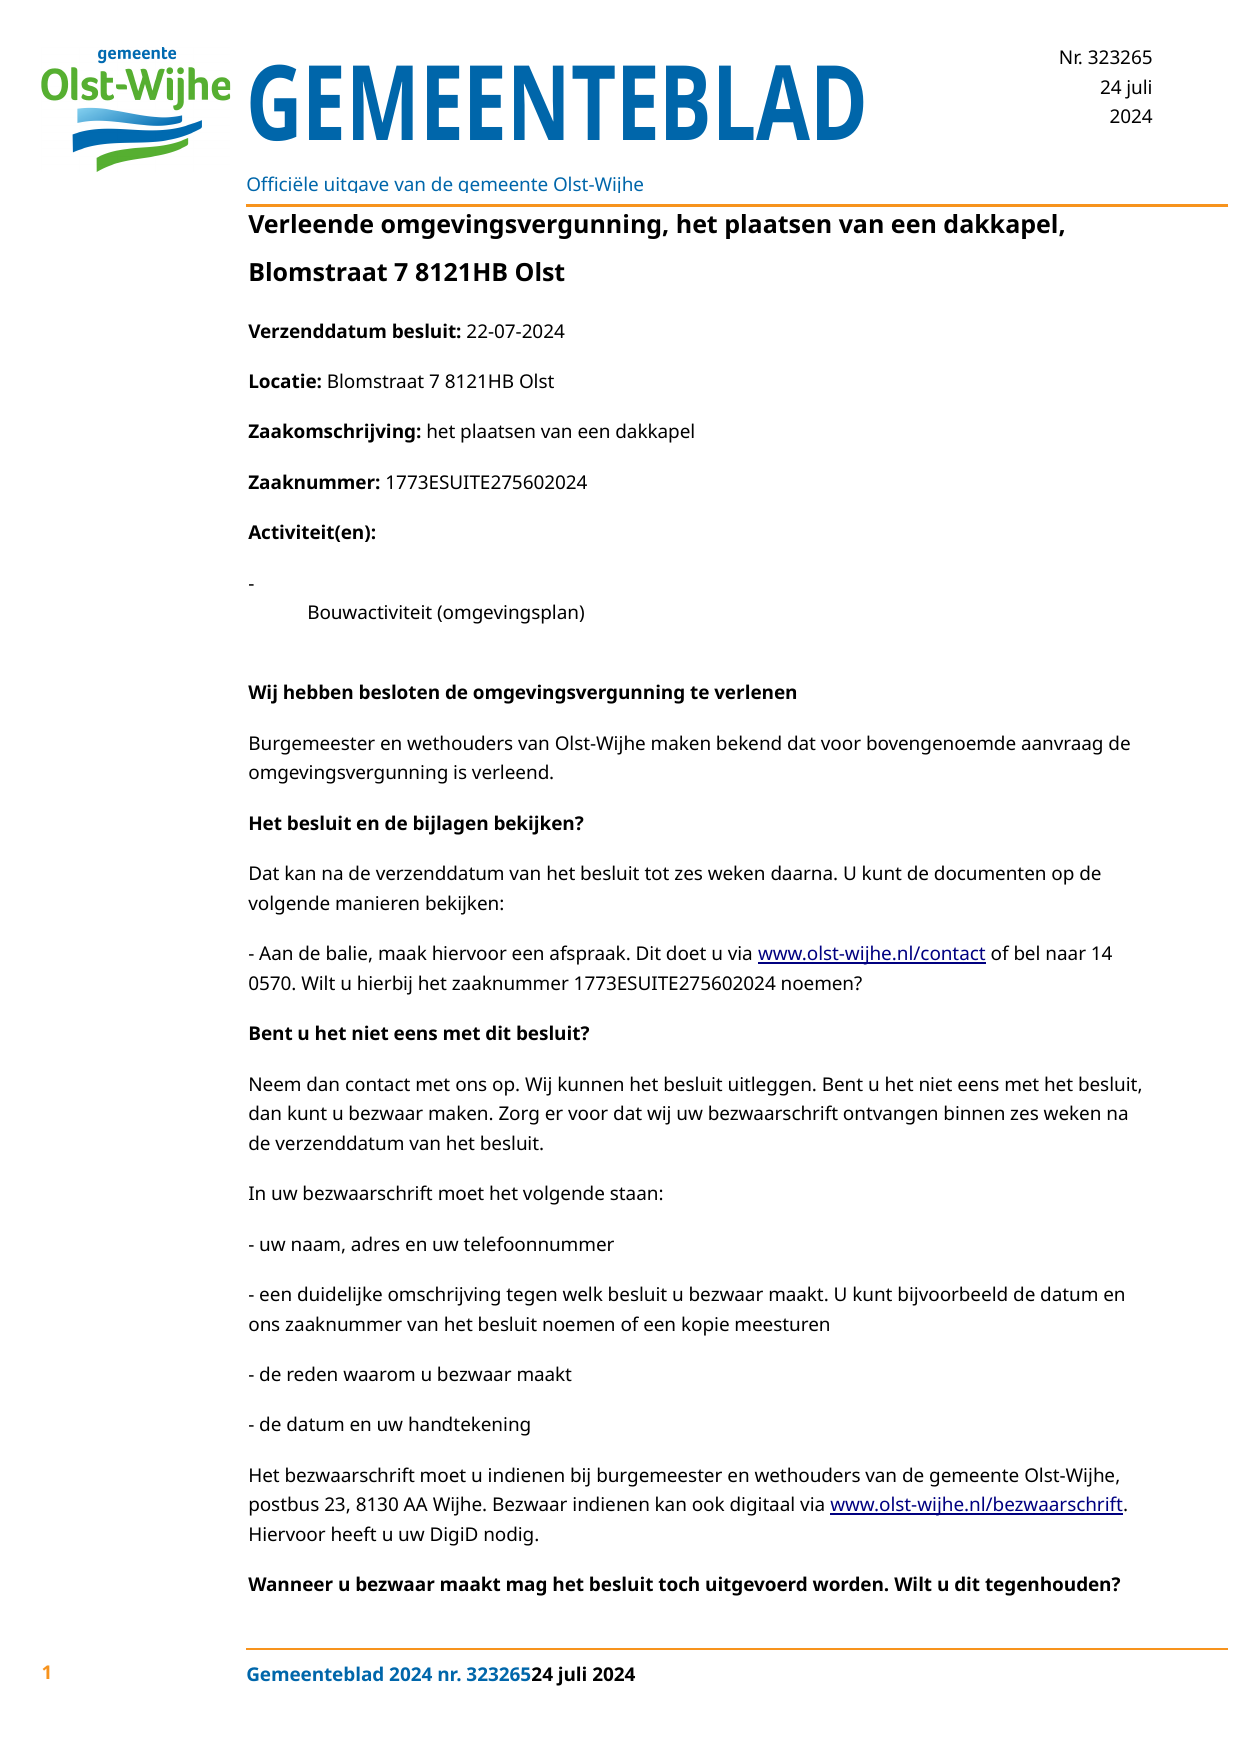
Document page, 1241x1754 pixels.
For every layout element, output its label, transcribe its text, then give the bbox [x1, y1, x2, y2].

text Verzenddatum besluit: 22-07-2024 [248, 318, 1152, 344]
text Neem dan contact met ons op. Wij kunnen het besluit uitleggen. Bent u het niet eens met het besluit, dan kunt u bezwaar maken. Zorg er voor dat wij uw bezwaarschrift ontvangen binnen zes weken na de verzenddatum van het besluit. [248, 1071, 1152, 1156]
picture [41, 47, 231, 172]
text - een duidelijke omschrijving tegen welk besluit u bezwaar maakt. U kunt bijvoorbeeld de datum en ons zaaknummer van het besluit noemen of een kopie meesturen [248, 1281, 1152, 1337]
text Het besluit en de bijlagen bekijken? [248, 810, 1152, 836]
text Verleende omgevingsvergunning, het plaatsen van een dakkapel, Blomstraat 7 8121HB Olst [248, 207, 1152, 288]
text Zaaknummer: 1773ESUITE275602024 [248, 469, 1152, 495]
text In uw bezwaarschrift moet het volgende staan: [248, 1180, 1152, 1206]
list Bouwactiviteit (omgevingsplan) [248, 599, 1152, 625]
text Wij hebben besloten de omgevingsvergunning te verlenen [248, 679, 1152, 705]
text Wanneer u bezwaar maakt mag het besluit toch uitgevoerd worden. Wilt u dit tegenhouden? [248, 1572, 1152, 1597]
text - de datum en uw handtekening [248, 1412, 1152, 1437]
text - Aan de balie, maak hiervoor een afspraak. Dit doet u via www.olst-wijhe.nl/contact of bel naar 14 0570. Wilt u hierbij het zaaknummer 1773ESUITE275602024 noemen? [248, 940, 1152, 996]
text Locatie: Blomstraat 7 8121HB Olst [248, 368, 1152, 394]
text Dat kan na de verzenddatum van het besluit tot zes weken daarna. U kunt de documenten op de volgende manieren bekijken: [248, 860, 1152, 916]
text Bent u het niet eens met dit besluit? [248, 1020, 1152, 1046]
text - de reden waarom u bezwaar maakt [248, 1361, 1152, 1387]
text - uw naam, adres en uw telefoonnummer [248, 1231, 1152, 1257]
text Zaakomschrijving: het plaatsen van een dakkapel [248, 419, 1152, 444]
text Burgemeester en wethouders van Olst-Wijhe maken bekend dat voor bovengenoemde aanvraag de omgevingsvergunning is verleend. [248, 730, 1152, 785]
text Het bezwaarschrift moet u indienen bij burgemeester en wethouders van de gemeente Olst-Wijhe, postbus 23, 8130 AA Wijhe. Bezwaar indienen kan ook digitaal via www.olst-wijhe.nl/bezwaarschrift. Hiervoor heeft u uw DigiD nodig. [248, 1462, 1152, 1547]
text Activiteit(en): [248, 519, 1152, 545]
